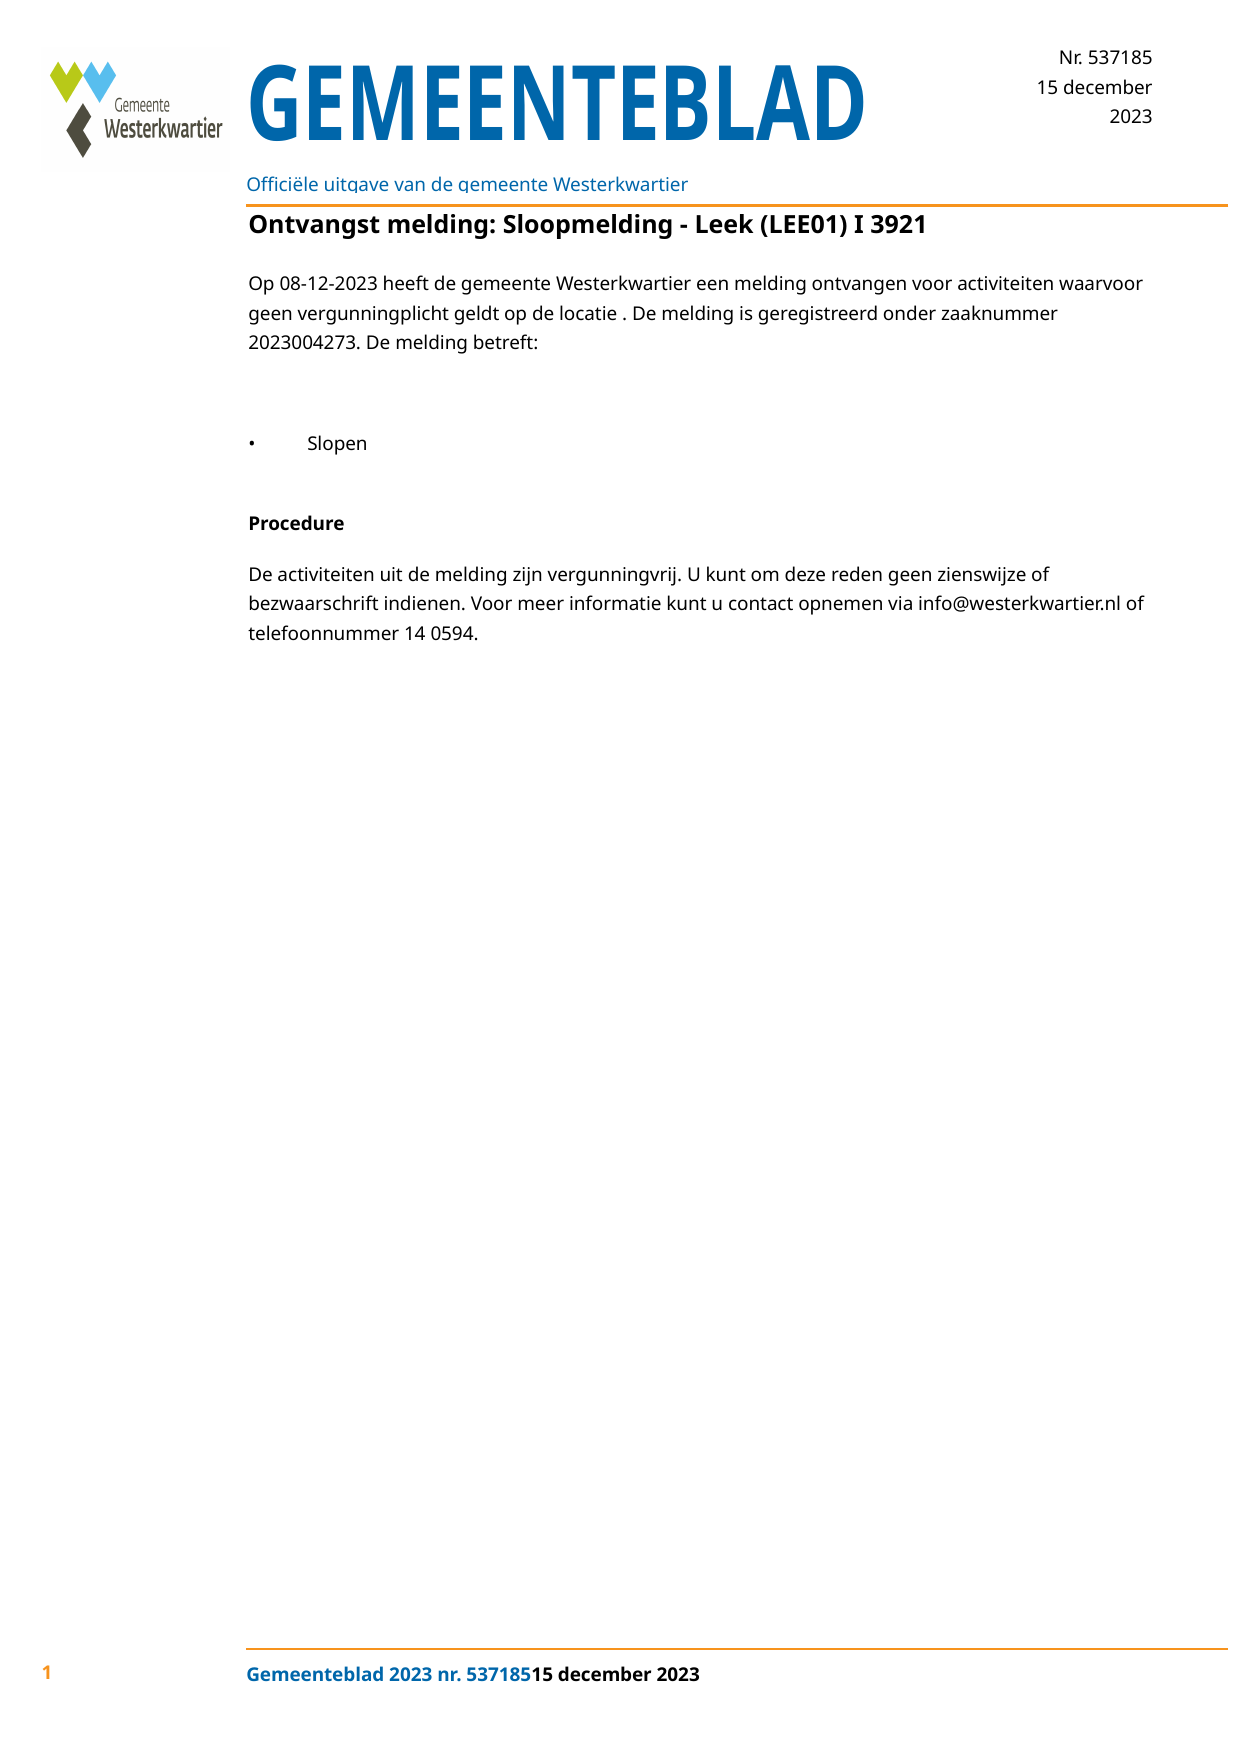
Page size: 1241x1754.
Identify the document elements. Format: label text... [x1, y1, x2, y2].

text Procedure [248, 510, 1152, 536]
text De activiteiten uit de melding zijn vergunningvrij. U kunt om deze reden geen zienswijze of bezwaarschrift indienen. Voor meer informatie kunt u contact opnemen via info@westerkwartier.nl of telefoonnummer 14 0594. [248, 561, 1152, 646]
picture [41, 47, 231, 172]
text Ontvangst melding: Sloopmelding - Leek (LEE01) I 3921 [248, 207, 1152, 241]
text Op 08-12-2023 heeft de gemeente Westerkwartier een melding ontvangen voor activiteiten waarvoor geen vergunningplicht geldt op de locatie . De melding is geregistreerd onder zaaknummer 2023004273. De melding betreft: [248, 270, 1152, 355]
list Slopen [248, 430, 1152, 456]
